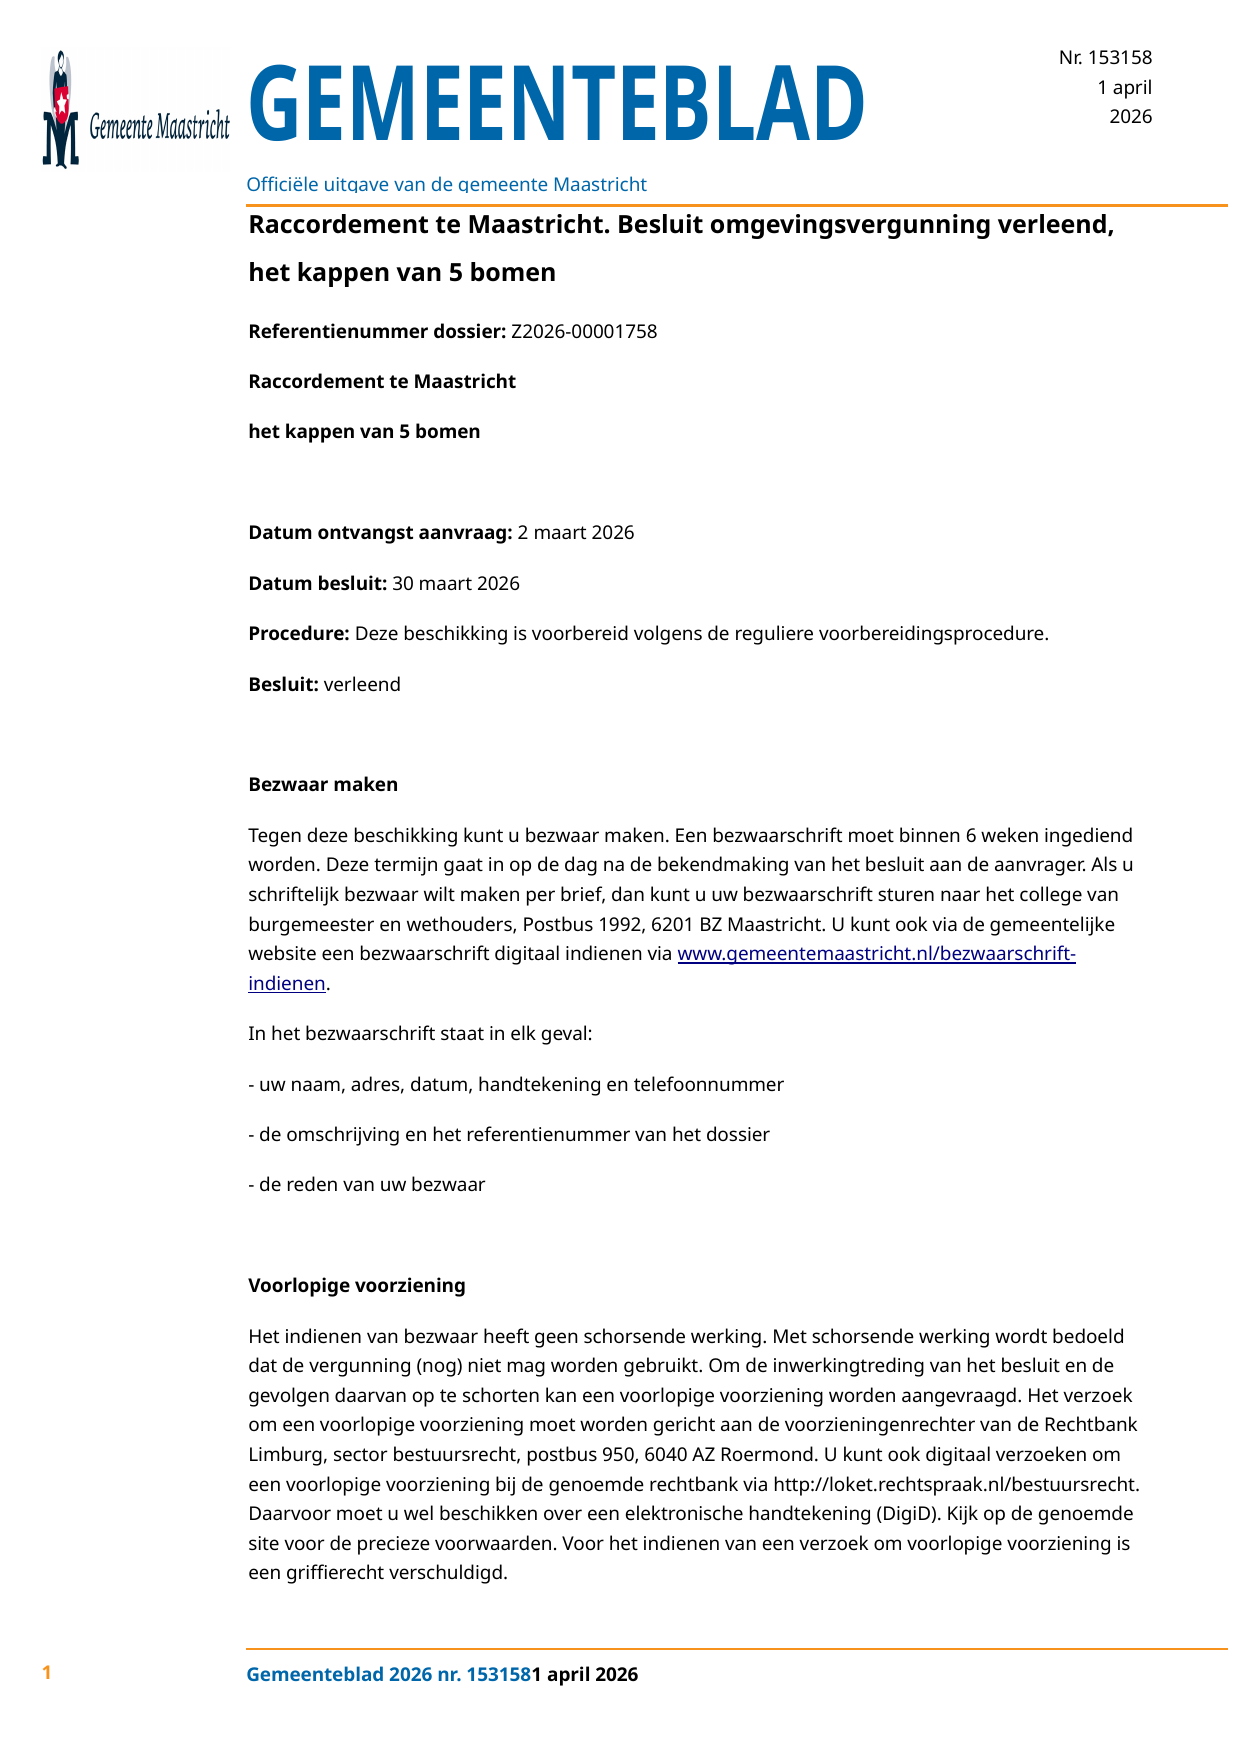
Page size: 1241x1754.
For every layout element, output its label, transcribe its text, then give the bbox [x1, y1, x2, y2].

text In het bezwaarschrift staat in elk geval: [248, 1020, 1152, 1046]
text Raccordement te Maastricht. Besluit omgevingsvergunning verleend, het kappen van 5 bomen [248, 207, 1152, 288]
picture [41, 47, 231, 172]
text Raccordement te Maastricht [248, 368, 1152, 394]
text Voorlopige voorziening [248, 1272, 1152, 1298]
text Bezwaar maken [248, 772, 1152, 797]
text Referentienummer dossier: Z2026-00001758 [248, 318, 1152, 344]
text Besluit: verleend [248, 671, 1152, 697]
text - de reden van uw bezwaar [248, 1172, 1152, 1197]
text het kappen van 5 bomen [248, 419, 1152, 444]
text Datum besluit: 30 maart 2026 [248, 570, 1152, 596]
text - uw naam, adres, datum, handtekening en telefoonnummer [248, 1071, 1152, 1097]
text Het indienen van bezwaar heeft geen schorsende werking. Met schorsende werking wordt bedoeld dat de vergunning (nog) niet mag worden gebruikt. Om de inwerkingtreding van het besluit en de gevolgen daarvan op te schorten kan een voorlopige voorziening worden aangevraagd. Het verzoek om een voorlopige voorziening moet worden gericht aan de voorzieningenrechter van de Rechtbank Limburg, sector bestuursrecht, postbus 950, 6040 AZ Roermond. U kunt ook digitaal verzoeken om een voorlopige voorziening bij de genoemde rechtbank via http://loket.rechtspraak.nl/bestuursrecht. Daarvoor moet u wel beschikken over een elektronische handtekening (DigiD). Kijk op de genoemde site voor de precieze voorwaarden. Voor het indienen van een verzoek om voorlopige voorziening is een griffierecht verschuldigd. [248, 1323, 1152, 1585]
text Procedure: Deze beschikking is voorbereid volgens de reguliere voorbereidingsprocedure. [248, 620, 1152, 646]
text - de omschrijving en het referentienummer van het dossier [248, 1121, 1152, 1147]
text Datum ontvangst aanvraag: 2 maart 2026 [248, 519, 1152, 545]
text Tegen deze beschikking kunt u bezwaar maken. Een bezwaarschrift moet binnen 6 weken ingediend worden. Deze termijn gaat in op de dag na de bekendmaking van het besluit aan de aanvrager. Als u schriftelijk bezwaar wilt maken per brief, dan kunt u uw bezwaarschrift sturen naar het college van burgemeester en wethouders, Postbus 1992, 6201 BZ Maastricht. U kunt ook via de gemeentelijke website een bezwaarschrift digitaal indienen via www.gemeentemaastricht.nl/bezwaarschrift-indienen. [248, 822, 1152, 996]
